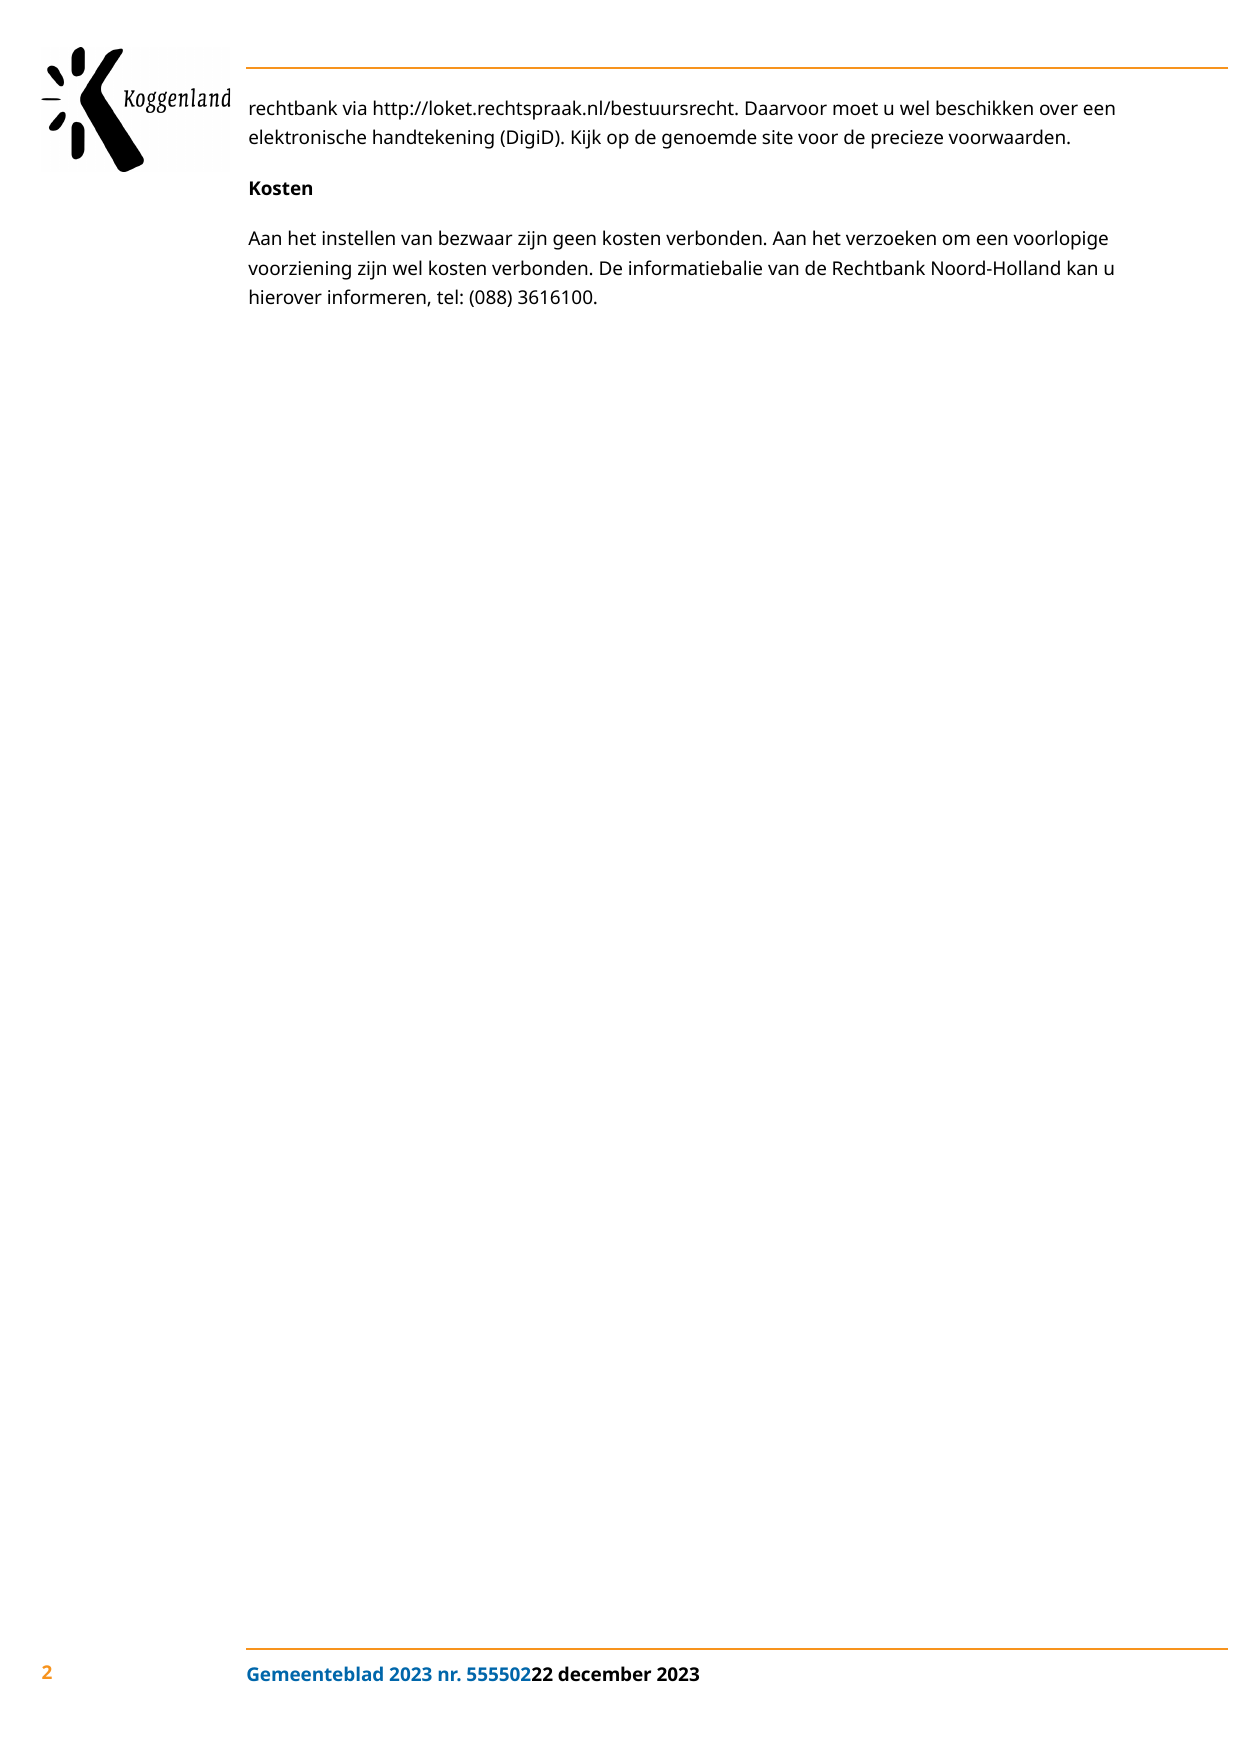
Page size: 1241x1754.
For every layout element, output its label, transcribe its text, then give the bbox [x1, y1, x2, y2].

text Kosten [248, 175, 1152, 201]
picture [41, 47, 231, 172]
text rechtbank via http://loket.rechtspraak.nl/bestuursrecht. Daarvoor moet u wel beschikken over een elektronische handtekening (DigiD). Kijk op de genoemde site voor de precieze voorwaarden. [248, 95, 1152, 150]
text Aan het instellen van bezwaar zijn geen kosten verbonden. Aan het verzoeken om een voorlopige voorziening zijn wel kosten verbonden. De informatiebalie van de Rechtbank Noord-Holland kan u hierover informeren, tel: (088) 3616100. [248, 225, 1152, 310]
